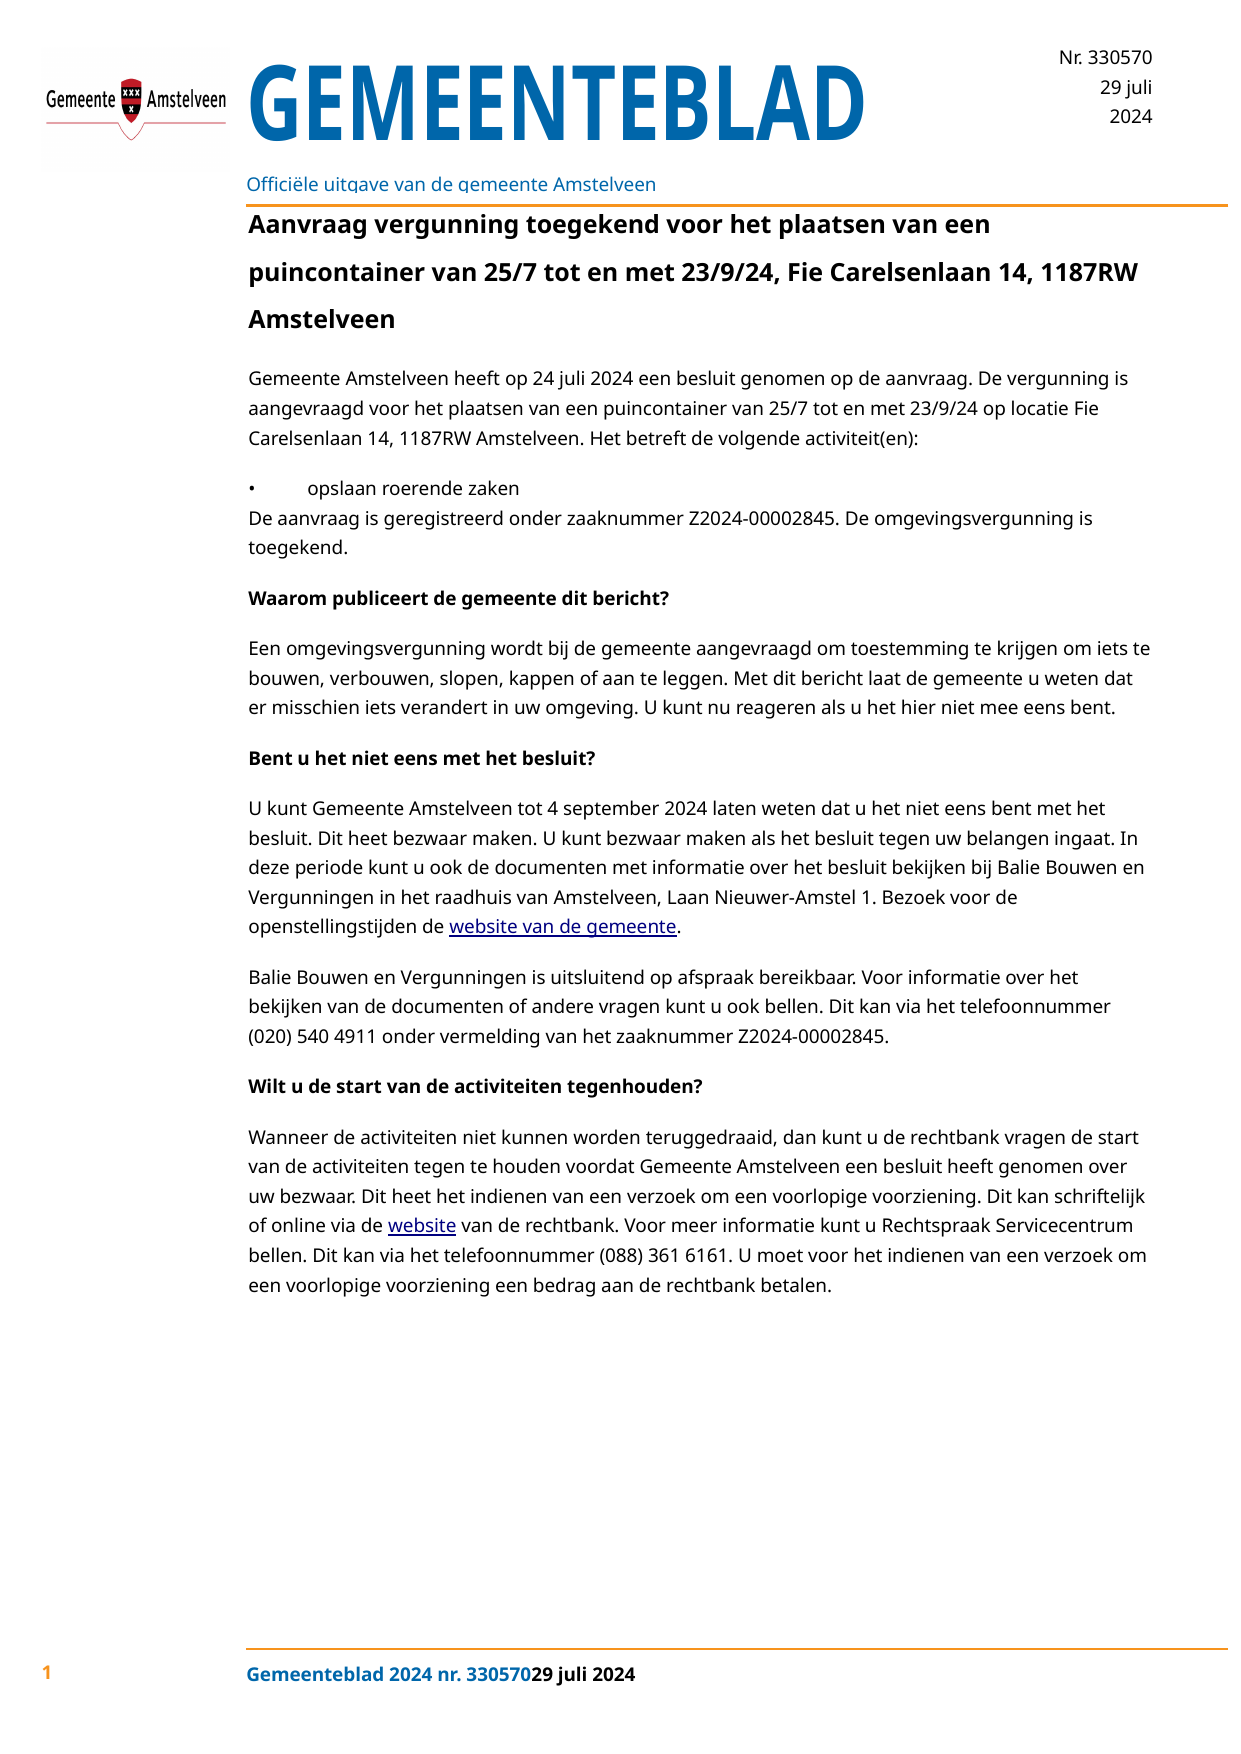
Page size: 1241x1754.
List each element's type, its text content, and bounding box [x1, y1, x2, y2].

text Waarom publiceert de gemeente dit bericht? [248, 585, 1152, 610]
picture [41, 47, 231, 172]
text De aanvraag is geregistreerd onder zaaknummer Z2024-00002845. De omgevingsvergunning is toegekend. [248, 505, 1152, 560]
text U kunt Gemeente Amstelveen tot 4 september 2024 laten weten dat u het niet eens bent met het besluit. Dit heet bezwaar maken. U kunt bezwaar maken als het besluit tegen uw belangen ingaat. In deze periode kunt u ook de documenten met informatie over het besluit bekijken bij Balie Bouwen en Vergunningen in het raadhuis van Amstelveen, Laan Nieuwer-Amstel 1. Bezoek voor de openstellingstijden de website van de gemeente. [248, 795, 1152, 939]
list opslaan roerende zaken [248, 475, 1152, 501]
text Gemeente Amstelveen heeft op 24 juli 2024 een besluit genomen op de aanvraag. De vergunning is aangevraagd voor het plaatsen van een puincontainer van 25/7 tot en met 23/9/24 op locatie Fie Carelsenlaan 14, 1187RW Amstelveen. Het betreft de volgende activiteit(en): [248, 366, 1152, 450]
text Bent u het niet eens met het besluit? [248, 745, 1152, 770]
text Balie Bouwen en Vergunningen is uitsluitend op afspraak bereikbaar. Voor informatie over het bekijken van de documenten of andere vragen kunt u ook bellen. Dit kan via het telefoonnummer (020) 540 4911 onder vermelding van het zaaknummer Z2024-00002845. [248, 964, 1152, 1049]
text Wilt u de start van de activiteiten tegenhouden? [248, 1073, 1152, 1099]
text Een omgevingsvergunning wordt bij de gemeente aangevraagd om toestemming te krijgen om iets te bouwen, verbouwen, slopen, kappen of aan te leggen. Met dit bericht laat de gemeente u weten dat er misschien iets verandert in uw omgeving. U kunt nu reageren als u het hier niet mee eens bent. [248, 635, 1152, 720]
text Wanneer de activiteiten niet kunnen worden teruggedraaid, dan kunt u de rechtbank vragen de start van de activiteiten tegen te houden voordat Gemeente Amstelveen een besluit heeft genomen over uw bezwaar. Dit heet het indienen van een verzoek om een voorlopige voorziening. Dit kan schriftelijk of online via de website van de rechtbank. Voor meer informatie kunt u Rechtspraak Servicecentrum bellen. Dit kan via het telefoonnummer (088) 361 6161. U moet voor het indienen van een verzoek om een voorlopige voorziening een bedrag aan de rechtbank betalen. [248, 1124, 1152, 1297]
text Aanvraag vergunning toegekend voor het plaatsen van een puincontainer van 25/7 tot en met 23/9/24, Fie Carelsenlaan 14, 1187RW Amstelveen [248, 207, 1152, 336]
